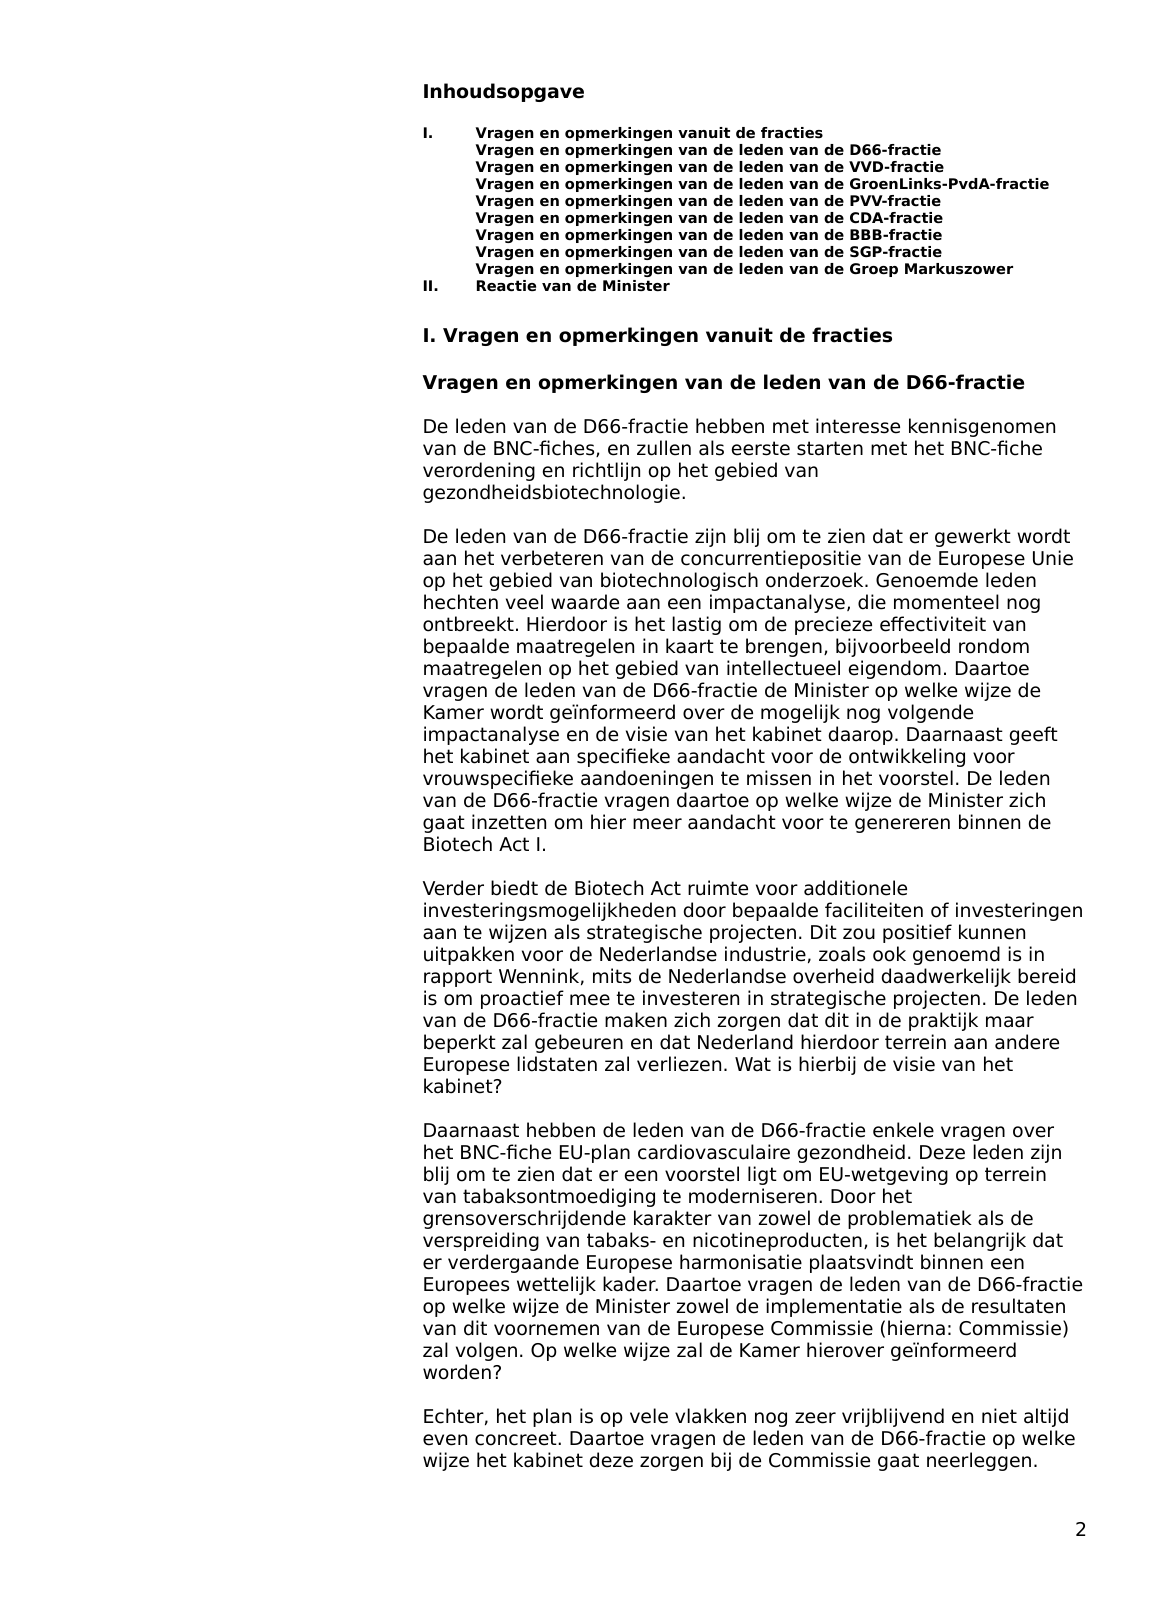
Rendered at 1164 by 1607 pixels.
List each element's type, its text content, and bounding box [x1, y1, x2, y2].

subtitle I. Vragen en opmerkingen vanuit de fracties [422, 325, 1087, 347]
table_cell Vragen en opmerkingen van de leden van de BBB-fractie [470, 227, 1087, 244]
table_cell [422, 261, 469, 278]
table_cell [422, 159, 469, 176]
table_cell [422, 193, 469, 210]
table_header I. [422, 125, 469, 142]
table_cell Vragen en opmerkingen van de leden van de CDA-fractie [470, 210, 1087, 227]
subtitle Inhoudsopgave [422, 81, 1087, 103]
table_cell [422, 227, 469, 244]
text Echter, het plan is op vele vlakken nog zeer vrijblijvend en niet altijd even concreet. Daartoe vragen de leden van de D66-fractie op welke wijze het kabinet deze zorgen bij de Commissie gaat neerleggen. [422, 1406, 1087, 1472]
subtitle Vragen en opmerkingen van de leden van de D66-fractie [422, 372, 1087, 394]
text De leden van de D66-fractie hebben met interesse kennisgenomen van de BNC-fiches, en zullen als eerste starten met het BNC-fiche verordening en richtlijn op het gebied van gezondheidsbiotechnologie. [422, 416, 1087, 504]
text Daarnaast hebben de leden van de D66-fractie enkele vragen over het BNC-fiche EU-plan cardiovasculaire gezondheid. Deze leden zijn blij om te zien dat er een voorstel ligt om EU-wetgeving op terrein van tabaksontmoediging te moderniseren. Door het grensoverschrijdende karakter van zowel de problematiek als de verspreiding van tabaks- en nicotineproducten, is het belangrijk dat er verdergaande Europese harmonisatie plaatsvindt binnen een Europees wettelijk kader. Daartoe vragen de leden van de D66-fractie op welke wijze de Minister zowel de implementatie als de resultaten van dit voornemen van de Europese Commissie (hierna: Commissie) zal volgen. Op welke wijze zal de Kamer hierover geïnformeerd worden? [422, 1120, 1087, 1384]
text Verder biedt de Biotech Act ruimte voor additionele investeringsmogelijkheden door bepaalde faciliteiten of investeringen aan te wijzen als strategische projecten. Dit zou positief kunnen uitpakken voor de Nederlandse industrie, zoals ook genoemd is in rapport Wennink, mits de Nederlandse overheid daadwerkelijk bereid is om proactief mee te investeren in strategische projecten. De leden van de D66-fractie maken zich zorgen dat dit in de praktijk maar beperkt zal gebeuren en dat Nederland hierdoor terrein aan andere Europese lidstaten zal verliezen. Wat is hierbij de visie van het kabinet? [422, 878, 1087, 1098]
table_cell Vragen en opmerkingen van de leden van de D66-fractie [470, 142, 1087, 159]
table_cell Vragen en opmerkingen van de leden van de VVD-fractie [470, 159, 1087, 176]
table_cell [422, 176, 469, 193]
table_cell Vragen en opmerkingen van de leden van de SGP-fractie [470, 244, 1087, 261]
table_header Vragen en opmerkingen vanuit de fracties [470, 125, 1087, 142]
table_cell II. [422, 278, 469, 295]
table_cell [422, 142, 469, 159]
table_cell Vragen en opmerkingen van de leden van de PVV-fractie [470, 193, 1087, 210]
table_cell Vragen en opmerkingen van de leden van de GroenLinks-PvdA-fractie [470, 176, 1087, 193]
table_cell [422, 210, 469, 227]
table_cell [422, 244, 469, 261]
table_cell Vragen en opmerkingen van de leden van de Groep Markuszower [470, 261, 1087, 278]
text De leden van de D66-fractie zijn blij om te zien dat er gewerkt wordt aan het verbeteren van de concurrentiepositie van de Europese Unie op het gebied van biotechnologisch onderzoek. Genoemde leden hechten veel waarde aan een impactanalyse, die momenteel nog ontbreekt. Hierdoor is het lastig om de precieze effectiviteit van bepaalde maatregelen in kaart te brengen, bijvoorbeeld rondom maatregelen op het gebied van intellectueel eigendom. Daartoe vragen de leden van de D66-fractie de Minister op welke wijze de Kamer wordt geïnformeerd over de mogelijk nog volgende impactanalyse en de visie van het kabinet daarop. Daarnaast geeft het kabinet aan specifieke aandacht voor de ontwikkeling voor vrouwspecifieke aandoeningen te missen in het voorstel. De leden van de D66-fractie vragen daartoe op welke wijze de Minister zich gaat inzetten om hier meer aandacht voor te genereren binnen de Biotech Act I. [422, 526, 1087, 856]
table_cell Reactie van de Minister [470, 278, 1087, 295]
